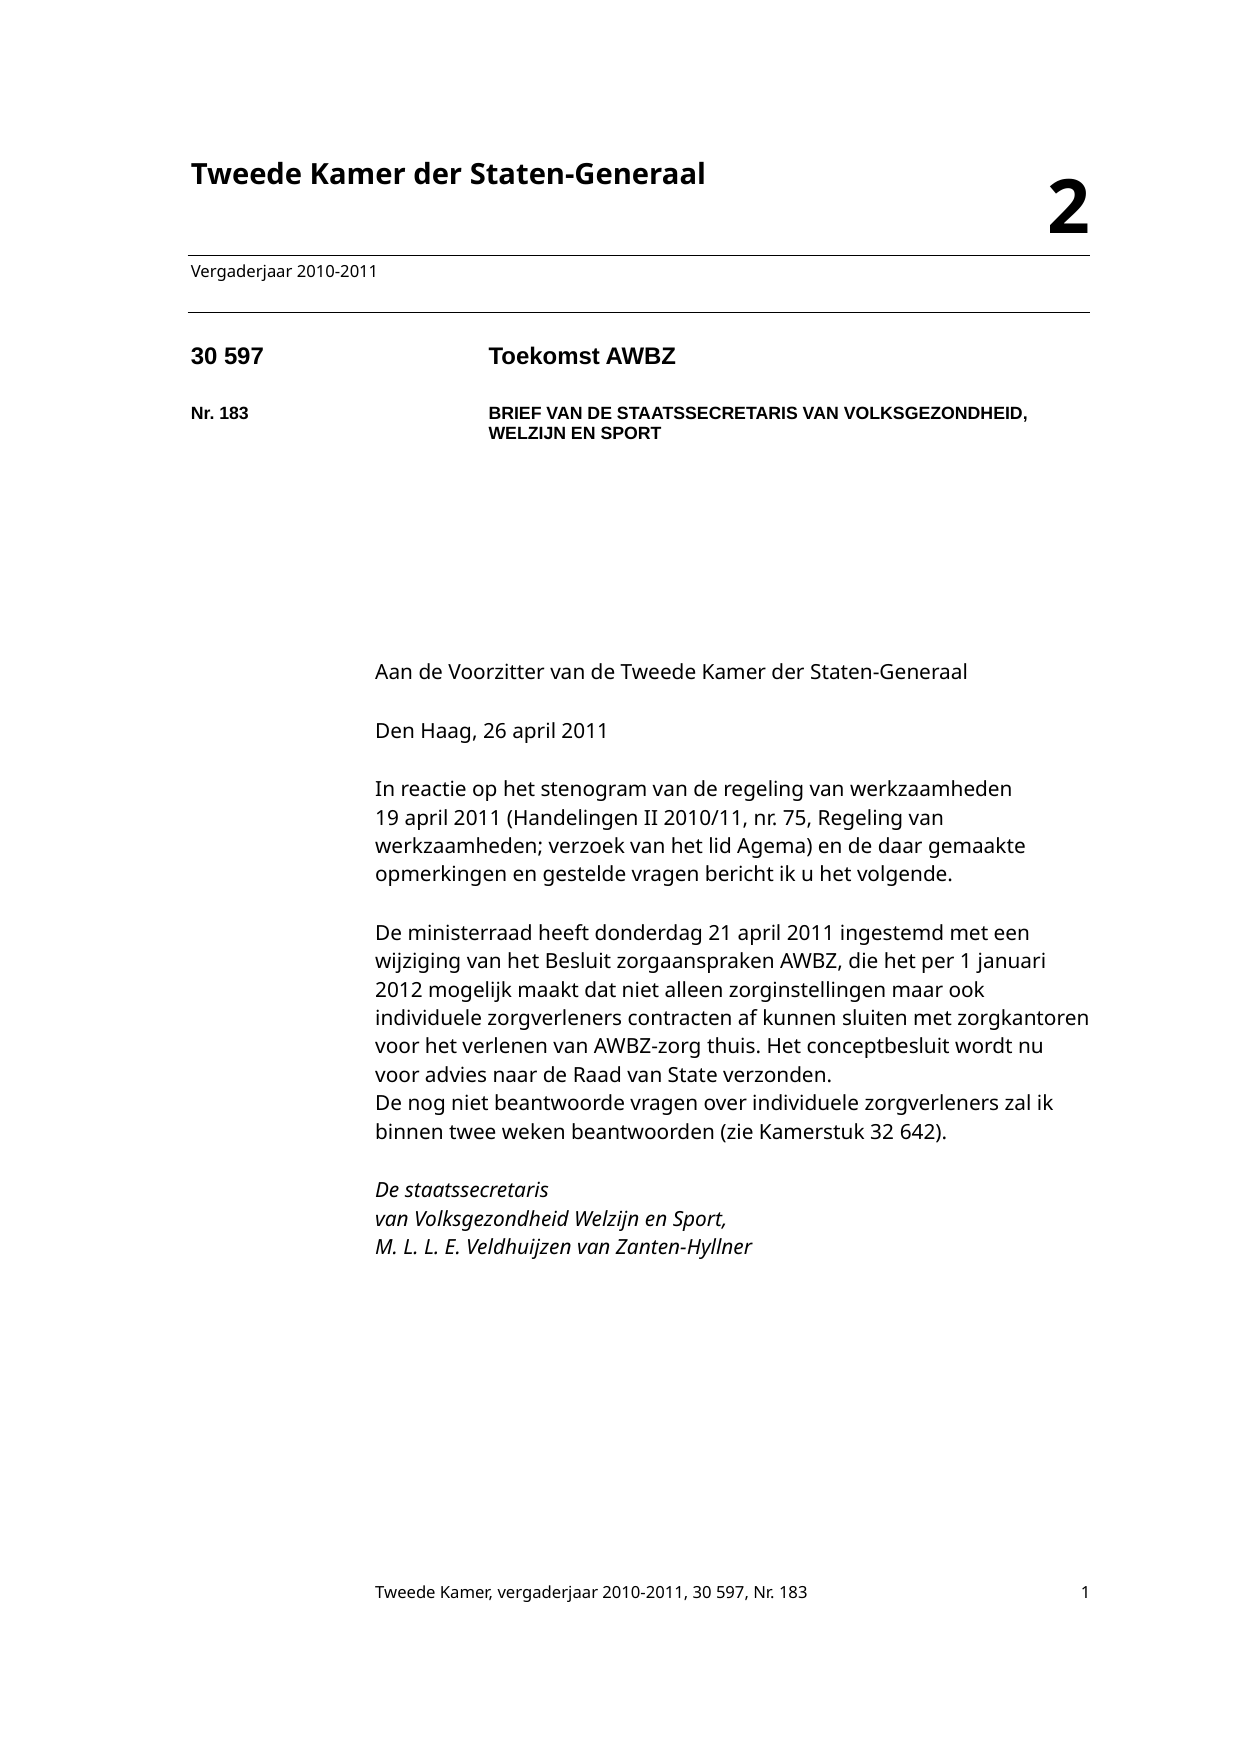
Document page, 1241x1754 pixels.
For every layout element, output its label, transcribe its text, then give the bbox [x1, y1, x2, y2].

text De nog niet beantwoorde vragen over individuele zorgverleners zal ik binnen twee weken beantwoorden (zie Kamerstuk 32 642). [375, 1088, 1090, 1145]
table_cell Vergaderjaar 2010-2011 [188, 256, 485, 312]
table_cell [485, 256, 1090, 312]
text M. L. L. E. Veldhuijzen van Zanten-Hyllner [375, 1232, 1090, 1261]
table_cell Nr. 183 [188, 399, 485, 539]
table_cell BRIEF VAN DE STAATSSECRETARIS VAN VOLKSGEZONDHEID, WELZIJN EN SPORT [485, 399, 1090, 539]
text De staatssecretaris [375, 1175, 1090, 1204]
text van Volksgezondheid Welzijn en Sport, [375, 1204, 1090, 1232]
table_cell [188, 313, 485, 339]
table_cell 30 597 [188, 339, 485, 399]
text De ministerraad heeft donderdag 21 april 2011 ingestemd met een wijziging van het Besluit zorgaanspraken AWBZ, die het per 1 januari 2012 mogelijk maakt dat niet alleen zorginstellingen maar ook individuele zorgverleners contracten af kunnen sluiten met zorgkantoren voor het verlenen van AWBZ-zorg thuis. Het conceptbesluit wordt nu voor advies naar de Raad van State verzonden. [375, 918, 1090, 1088]
text Aan de Voorzitter van de Tweede Kamer der Staten-Generaal [375, 657, 1090, 686]
table_header Tweede Kamer der Staten-Generaal [188, 150, 909, 255]
table_header 2 [910, 150, 1090, 255]
text Den Haag, 26 april 2011 [375, 716, 1090, 744]
text In reactie op het stenogram van de regeling van werkzaamheden 19 april 2011 (Handelingen II 2010/11, nr. 75, Regeling van werkzaamheden; verzoek van het lid Agema) en de daar gemaakte opmerkingen en gestelde vragen bericht ik u het volgende. [375, 774, 1090, 888]
table_cell Toekomst AWBZ [485, 339, 1090, 399]
table_cell [485, 313, 1090, 339]
